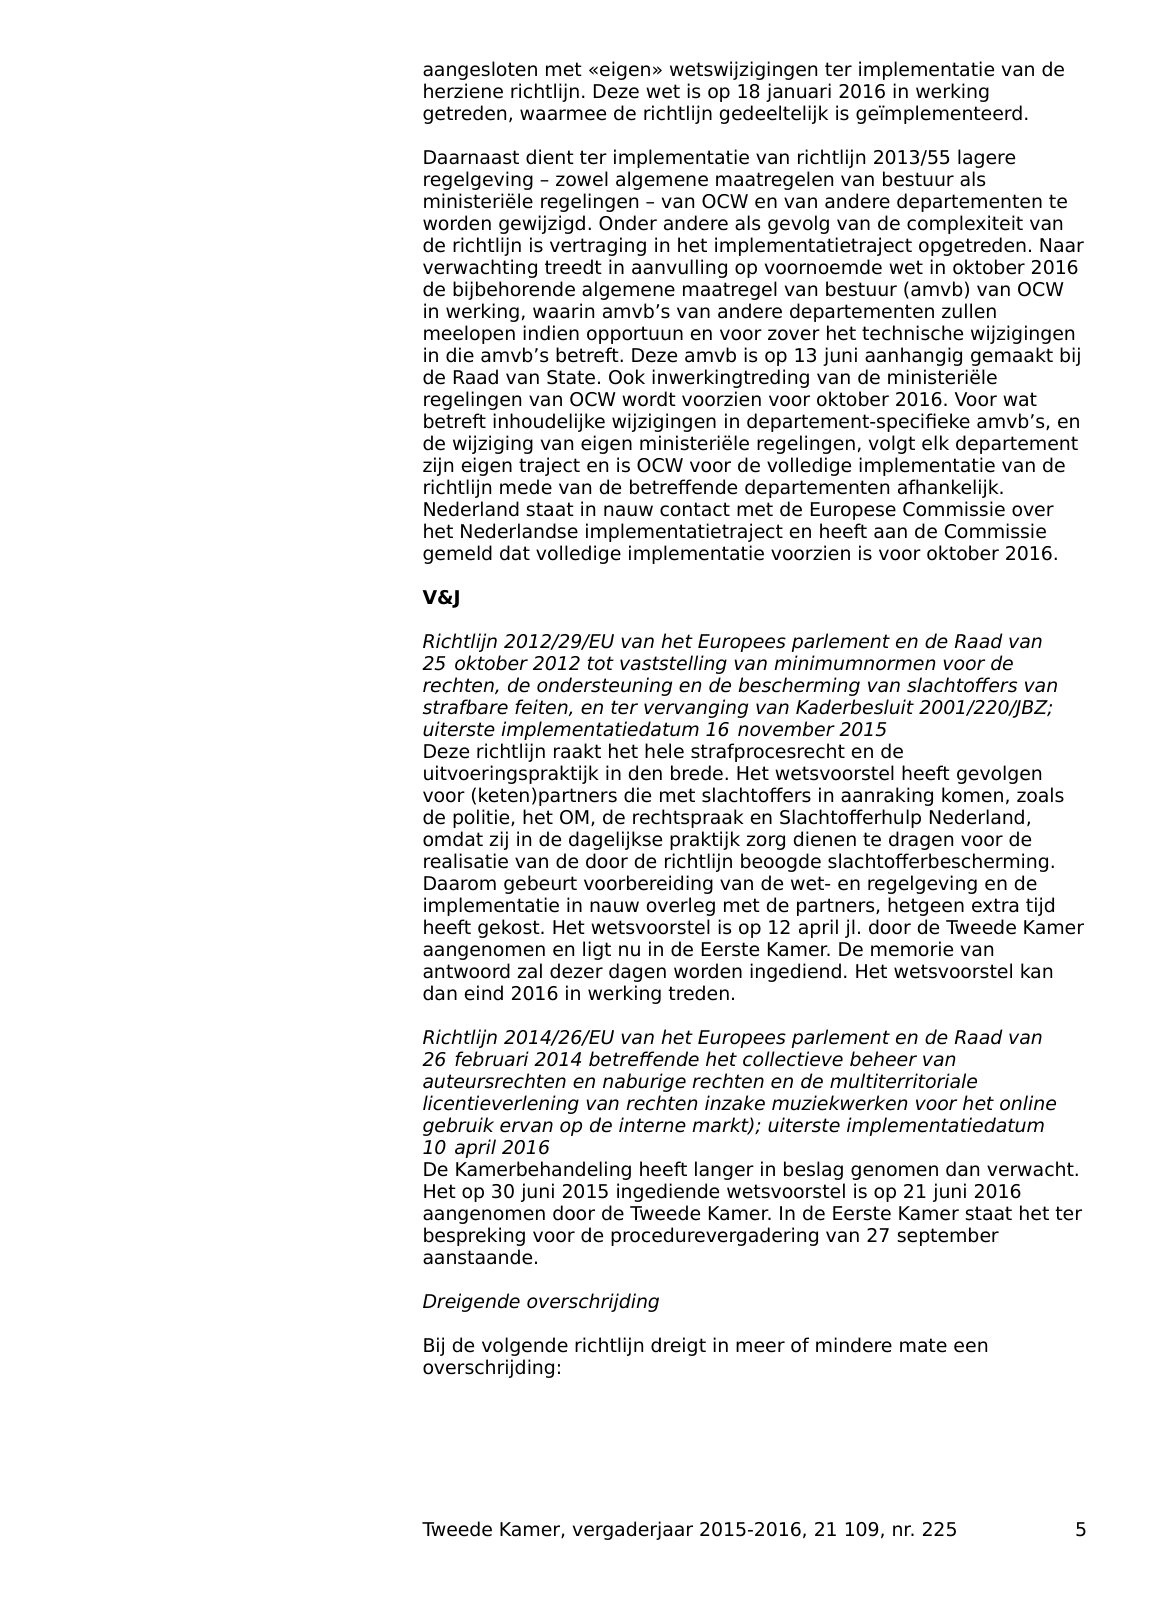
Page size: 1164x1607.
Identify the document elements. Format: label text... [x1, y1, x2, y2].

text Daarnaast dient ter implementatie van richtlijn 2013/55 lagere regelgeving – zowel algemene maatregelen van bestuur als ministeriële regelingen – van OCW en van andere departementen te worden gewijzigd. Onder andere als gevolg van de complexiteit van de richtlijn is vertraging in het implementatietraject opgetreden. Naar verwachting treedt in aanvulling op voornoemde wet in oktober 2016 de bijbehorende algemene maatregel van bestuur (amvb) van OCW in werking, waarin amvb’s van andere departementen zullen meelopen indien opportuun en voor zover het technische wijzigingen in die amvb’s betreft. Deze amvb is op 13 juni aanhangig gemaakt bij de Raad van State. Ook inwerkingtreding van de ministeriële regelingen van OCW wordt voorzien voor oktober 2016. Voor wat betreft inhoudelijke wijzigingen in departement-specifieke amvb’s, en de wijziging van eigen ministeriële regelingen, volgt elk departement zijn eigen traject en is OCW voor de volledige implementatie van de richtlijn mede van de betreffende departementen afhankelijk. [422, 147, 1087, 499]
subtitle Dreigende overschrijding [422, 1291, 1087, 1313]
text Richtlijn 2014/26/EU van het Europees parlement en de Raad van 26 februari 2014 betreffende het collectieve beheer van auteursrechten en naburige rechten en de multiterritoriale licentieverlening van rechten inzake muziekwerken voor het online gebruik ervan op de interne markt); uiterste implementatiedatum 10 april 2016 [422, 1027, 1087, 1159]
text Bij de volgende richtlijn dreigt in meer of mindere mate een overschrijding: [422, 1335, 1087, 1379]
subtitle V&J [422, 587, 1087, 609]
text De Kamerbehandeling heeft langer in beslag genomen dan verwacht. Het op 30 juni 2015 ingediende wetsvoorstel is op 21 juni 2016 aangenomen door de Tweede Kamer. In de Eerste Kamer staat het ter bespreking voor de procedurevergadering van 27 september aanstaande. [422, 1159, 1087, 1269]
text Richtlijn 2012/29/EU van het Europees parlement en de Raad van 25 oktober 2012 tot vaststelling van minimumnormen voor de rechten, de ondersteuning en de bescherming van slachtoffers van strafbare feiten, en ter vervanging van Kaderbesluit 2001/220/JBZ; uiterste implementatiedatum 16 november 2015 [422, 631, 1087, 741]
text aangesloten met «eigen» wetswijzigingen ter implementatie van de herziene richtlijn. Deze wet is op 18 januari 2016 in werking getreden, waarmee de richtlijn gedeeltelijk is geïmplementeerd. [422, 59, 1087, 125]
text Deze richtlijn raakt het hele strafprocesrecht en de uitvoeringspraktijk in den brede. Het wetsvoorstel heeft gevolgen voor (keten)partners die met slachtoffers in aanraking komen, zoals de politie, het OM, de rechtspraak en Slachtofferhulp Nederland, omdat zij in de dagelijkse praktijk zorg dienen te dragen voor de realisatie van de door de richtlijn beoogde slachtofferbescherming. Daarom gebeurt voorbereiding van de wet- en regelgeving en de implementatie in nauw overleg met de partners, hetgeen extra tijd heeft gekost. Het wetsvoorstel is op 12 april jl. door de Tweede Kamer aangenomen en ligt nu in de Eerste Kamer. De memorie van antwoord zal dezer dagen worden ingediend. Het wetsvoorstel kan dan eind 2016 in werking treden. [422, 741, 1087, 1005]
text Nederland staat in nauw contact met de Europese Commissie over het Nederlandse implementatietraject en heeft aan de Commissie gemeld dat volledige implementatie voorzien is voor oktober 2016. [422, 499, 1087, 565]
